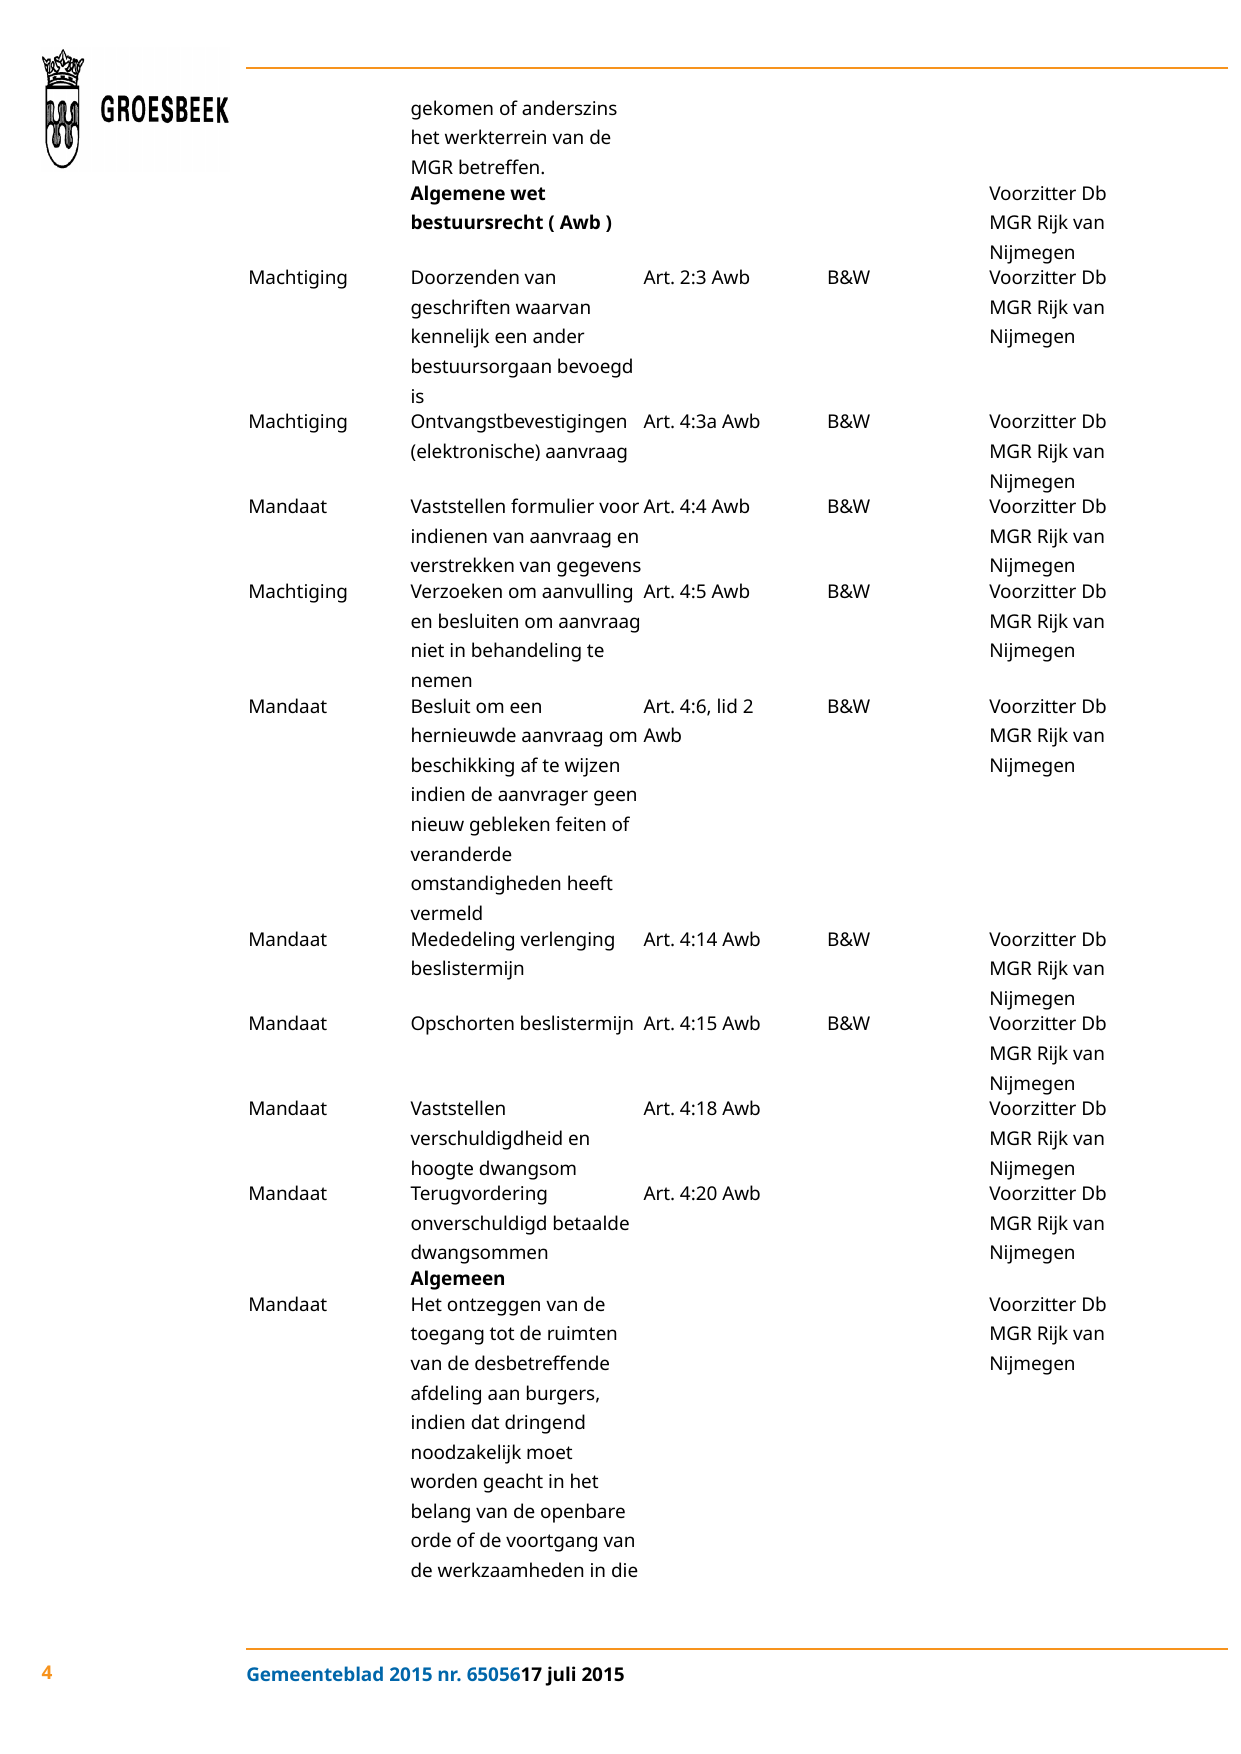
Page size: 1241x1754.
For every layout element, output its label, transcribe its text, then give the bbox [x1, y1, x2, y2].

table_cell [643, 180, 827, 264]
table_cell B&W [827, 494, 989, 578]
table_cell B&W [827, 265, 989, 409]
table_cell [248, 95, 410, 180]
table_cell Mededeling verlenging beslistermijn [410, 926, 643, 1011]
table_cell Het ontzeggen van de toegang tot de ruimten van de desbetreffende afdeling aan burgers, indien dat dringend noodzakelijk moet worden geacht in het belang van de openbare orde of de voortgang van de werkzaamheden in die [410, 1291, 643, 1583]
table_cell Mandaat [248, 926, 410, 1011]
table_cell B&W [827, 926, 989, 1011]
table_cell B&W [827, 693, 989, 926]
table_cell Voorzitter Db MGR Rijk van Nijmegen [989, 494, 1152, 578]
table_cell Art. 4:20 Awb [643, 1180, 827, 1265]
table_cell gekomen of anderszins het werkterrein van de MGR betreffen. [410, 95, 643, 180]
table_cell Machtiging [248, 409, 410, 493]
table_cell Opschorten beslistermijn [410, 1011, 643, 1096]
table_cell [643, 1291, 827, 1583]
table_cell Algemeen [410, 1265, 643, 1291]
table_cell [643, 1265, 827, 1291]
table_cell [989, 95, 1152, 180]
table_cell Voorzitter Db MGR Rijk van Nijmegen [989, 693, 1152, 926]
table_cell Machtiging [248, 579, 410, 693]
table_cell Mandaat [248, 1011, 410, 1096]
table_cell Vaststellen verschuldigdheid en hoogte dwangsom [410, 1096, 643, 1180]
table_cell Voorzitter Db MGR Rijk van Nijmegen [989, 579, 1152, 693]
table_cell Terugvordering onverschuldigd betaalde dwangsommen [410, 1180, 643, 1265]
table_cell Voorzitter Db MGR Rijk van Nijmegen [989, 926, 1152, 1011]
table_cell Mandaat [248, 693, 410, 926]
table_cell [827, 1180, 989, 1265]
table_cell Art. 4:4 Awb [643, 494, 827, 578]
table_cell Voorzitter Db MGR Rijk van Nijmegen [989, 180, 1152, 264]
table_cell Verzoeken om aanvulling en besluiten om aanvraag niet in behandeling te nemen [410, 579, 643, 693]
table_cell Vaststellen formulier voor indienen van aanvraag en verstrekken van gegevens [410, 494, 643, 578]
table_cell Mandaat [248, 1180, 410, 1265]
table_cell B&W [827, 1011, 989, 1096]
table_cell Art. 4:14 Awb [643, 926, 827, 1011]
table_cell Mandaat [248, 1291, 410, 1583]
table_cell Art. 4:6, lid 2 Awb [643, 693, 827, 926]
table_cell Doorzenden van geschriften waarvan kennelijk een ander bestuursorgaan bevoegd is [410, 265, 643, 409]
picture [41, 47, 231, 172]
table_cell Art. 4:3a Awb [643, 409, 827, 493]
table_cell [248, 1265, 410, 1291]
table_cell Voorzitter Db MGR Rijk van Nijmegen [989, 1096, 1152, 1180]
table_cell Voorzitter Db MGR Rijk van Nijmegen [989, 1011, 1152, 1096]
table_cell Voorzitter Db MGR Rijk van Nijmegen [989, 1180, 1152, 1265]
table_cell Besluit om een hernieuwde aanvraag om beschikking af te wijzen indien de aanvrager geen nieuw gebleken feiten of veranderde omstandigheden heeft vermeld [410, 693, 643, 926]
table_cell [827, 1291, 989, 1583]
table_cell [827, 95, 989, 180]
table_cell [989, 1265, 1152, 1291]
table_cell [827, 180, 989, 264]
table_cell Voorzitter Db MGR Rijk van Nijmegen [989, 409, 1152, 493]
table_cell [248, 180, 410, 264]
table_cell B&W [827, 579, 989, 693]
table_cell Art. 4:5 Awb [643, 579, 827, 693]
table_cell Algemene wet bestuursrecht ( Awb ) [410, 180, 643, 264]
table_cell Voorzitter Db MGR Rijk van Nijmegen [989, 1291, 1152, 1583]
table_cell Mandaat [248, 494, 410, 578]
table_cell [827, 1096, 989, 1180]
table_cell Voorzitter Db MGR Rijk van Nijmegen [989, 265, 1152, 409]
table_cell Mandaat [248, 1096, 410, 1180]
table_cell Art. 4:15 Awb [643, 1011, 827, 1096]
table_cell B&W [827, 409, 989, 493]
table_cell Ontvangstbevestigingen (elektronische) aanvraag [410, 409, 643, 493]
table_cell Art. 4:18 Awb [643, 1096, 827, 1180]
table_cell [827, 1265, 989, 1291]
table_cell Machtiging [248, 265, 410, 409]
table_cell [643, 95, 827, 180]
table_cell Art. 2:3 Awb [643, 265, 827, 409]
